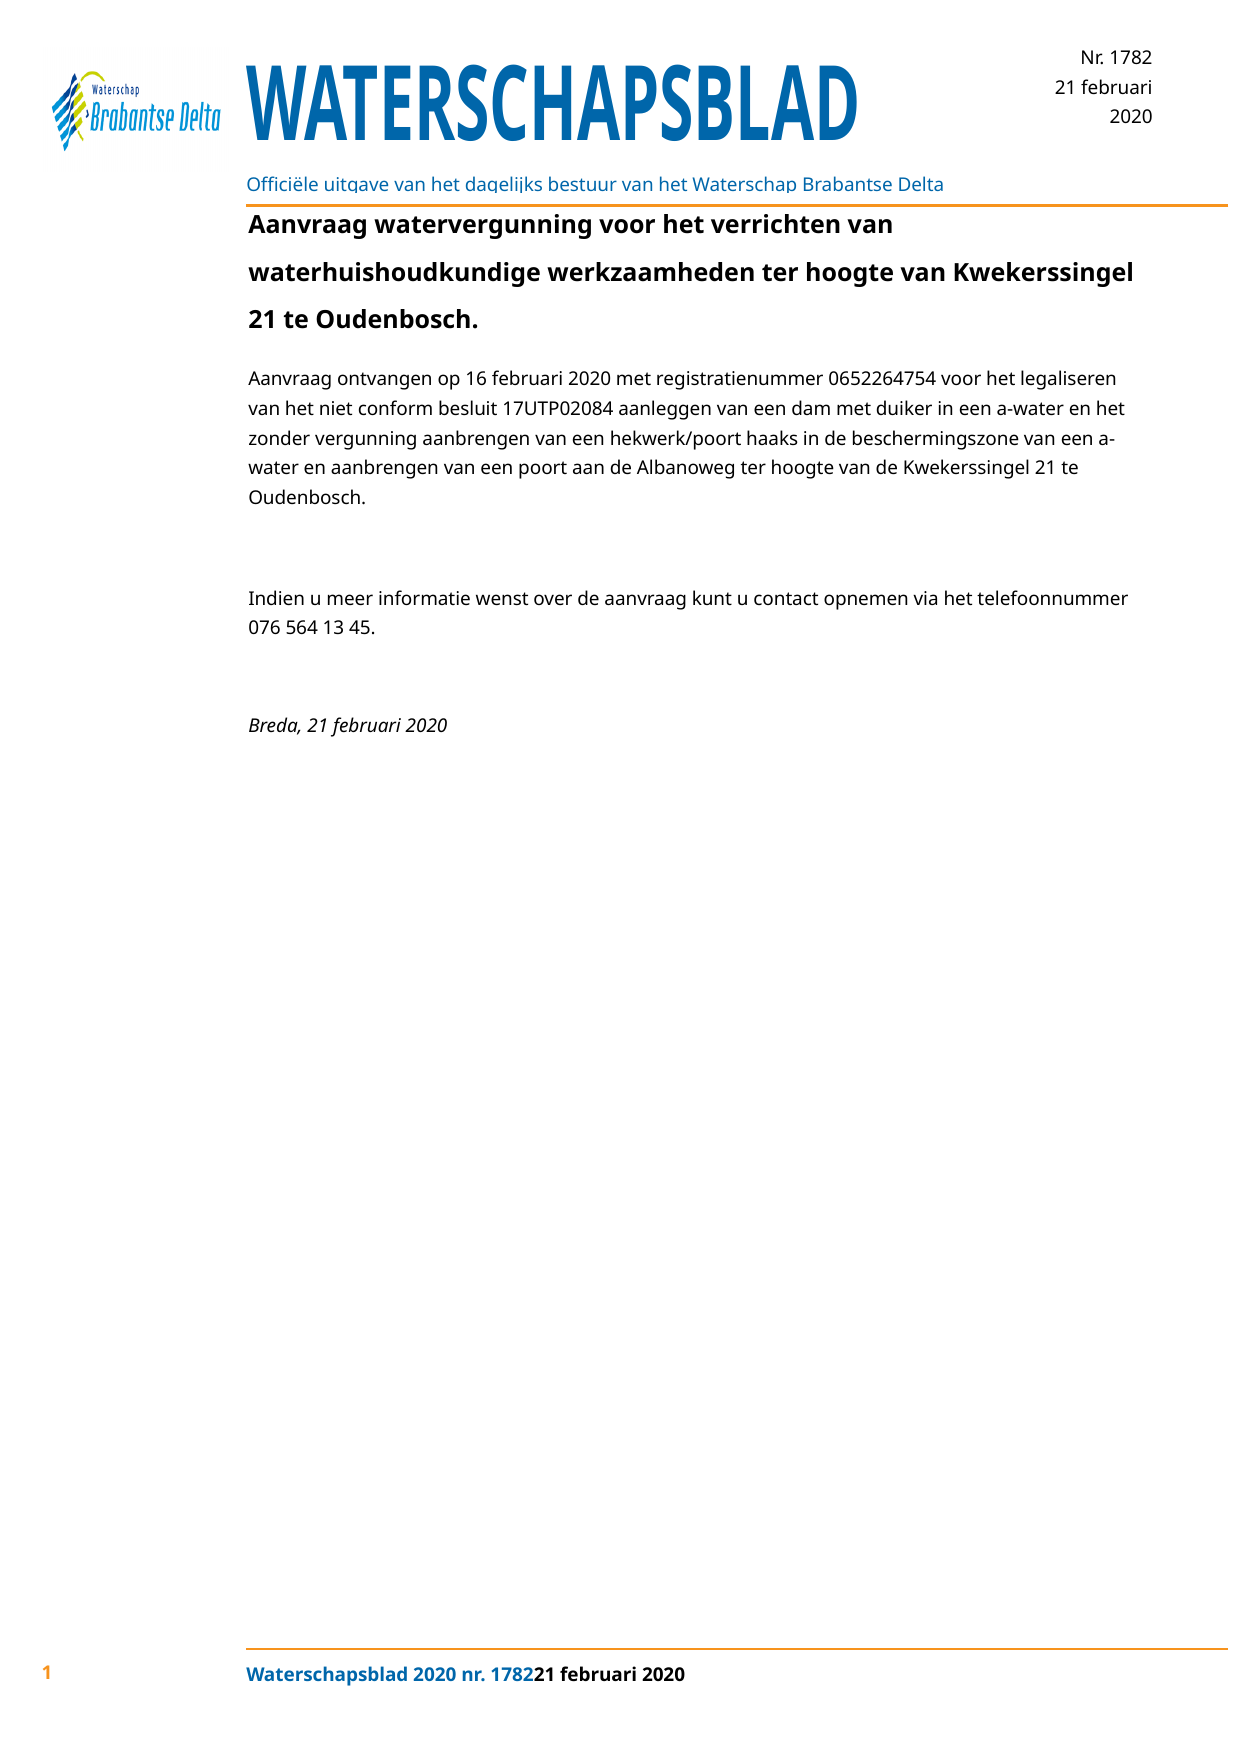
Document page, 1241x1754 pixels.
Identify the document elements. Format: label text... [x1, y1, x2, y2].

text Breda, 21 februari 2020 [248, 712, 1152, 738]
text Aanvraag watervergunning voor het verrichten van waterhuishoudkundige werkzaamheden ter hoogte van Kwekerssingel 21 te Oudenbosch. [248, 207, 1152, 336]
text Indien u meer informatie wenst over de aanvraag kunt u contact opnemen via het telefoonnummer 076 564 13 45. [248, 585, 1152, 640]
picture [41, 47, 231, 172]
text Aanvraag ontvangen op 16 februari 2020 met registratienummer 0652264754 voor het legaliseren van het niet conform besluit 17UTP02084 aanleggen van een dam met duiker in een a-water en het zonder vergunning aanbrengen van een hekwerk/poort haaks in de beschermingszone van een a-water en aanbrengen van een poort aan de Albanoweg ter hoogte van de Kwekerssingel 21 te Oudenbosch. [248, 366, 1152, 509]
